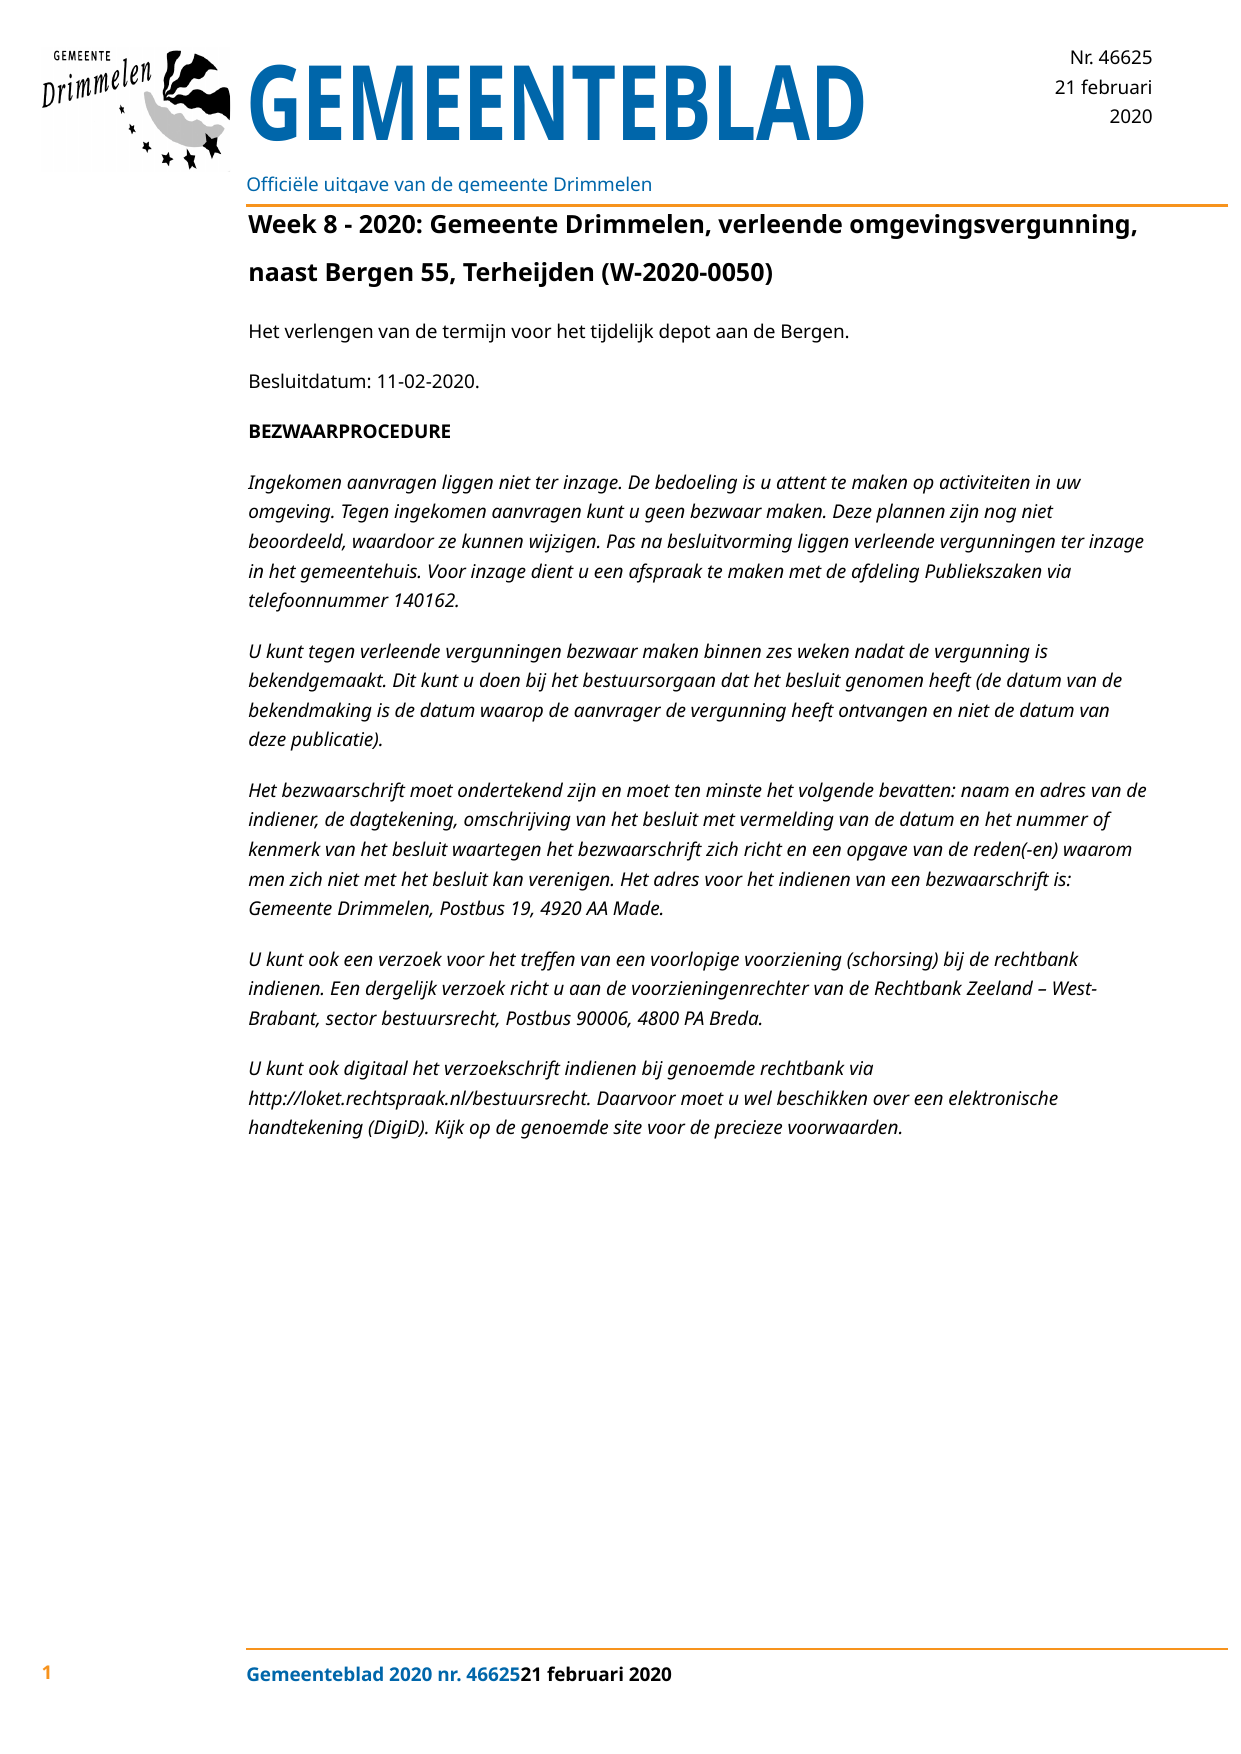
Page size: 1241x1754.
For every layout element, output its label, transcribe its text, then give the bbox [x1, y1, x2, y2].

text Besluitdatum: 11-02-2020. [248, 368, 1152, 394]
text Ingekomen aanvragen liggen niet ter inzage. De bedoeling is u attent te maken op activiteiten in uw omgeving. Tegen ingekomen aanvragen kunt u geen bezwaar maken. Deze plannen zijn nog niet beoordeeld, waardoor ze kunnen wijzigen. Pas na besluitvorming liggen verleende vergunningen ter inzage in het gemeentehuis. Voor inzage dient u een afspraak te maken met de afdeling Publiekszaken via telefoonnummer 140162. [248, 469, 1152, 613]
text U kunt ook een verzoek voor het treffen van een voorlopige voorziening (schorsing) bij de rechtbank indienen. Een dergelijk verzoek richt u aan de voorzieningenrechter van de Rechtbank Zeeland – West-Brabant, sector bestuursrecht, Postbus 90006, 4800 PA Breda. [248, 946, 1152, 1031]
text Het bezwaarschrift moet ondertekend zijn en moet ten minste het volgende bevatten: naam en adres van de indiener, de dagtekening, omschrijving van het besluit met vermelding van de datum en het nummer of kenmerk van het besluit waartegen het bezwaarschrift zich richt en een opgave van de reden(-en) waarom men zich niet met het besluit kan verenigen. Het adres voor het indienen van een bezwaarschrift is: Gemeente Drimmelen, Postbus 19, 4920 AA Made. [248, 777, 1152, 921]
picture [41, 47, 231, 172]
text BEZWAARPROCEDURE [248, 419, 1152, 444]
text U kunt ook digitaal het verzoekschrift indienen bij genoemde rechtbank via http://loket.rechtspraak.nl/bestuursrecht. Daarvoor moet u wel beschikken over een elektronische handtekening (DigiD). Kijk op de genoemde site voor de precieze voorwaarden. [248, 1055, 1152, 1140]
text Week 8 - 2020: Gemeente Drimmelen, verleende omgevingsvergunning, naast Bergen 55, Terheijden (W-2020-0050) [248, 207, 1152, 288]
text U kunt tegen verleende vergunningen bezwaar maken binnen zes weken nadat de vergunning is bekendgemaakt. Dit kunt u doen bij het bestuursorgaan dat het besluit genomen heeft (de datum van de bekendmaking is de datum waarop de aanvrager de vergunning heeft ontvangen en niet de datum van deze publicatie). [248, 638, 1152, 752]
text Het verlengen van de termijn voor het tijdelijk depot aan de Bergen. [248, 318, 1152, 344]
